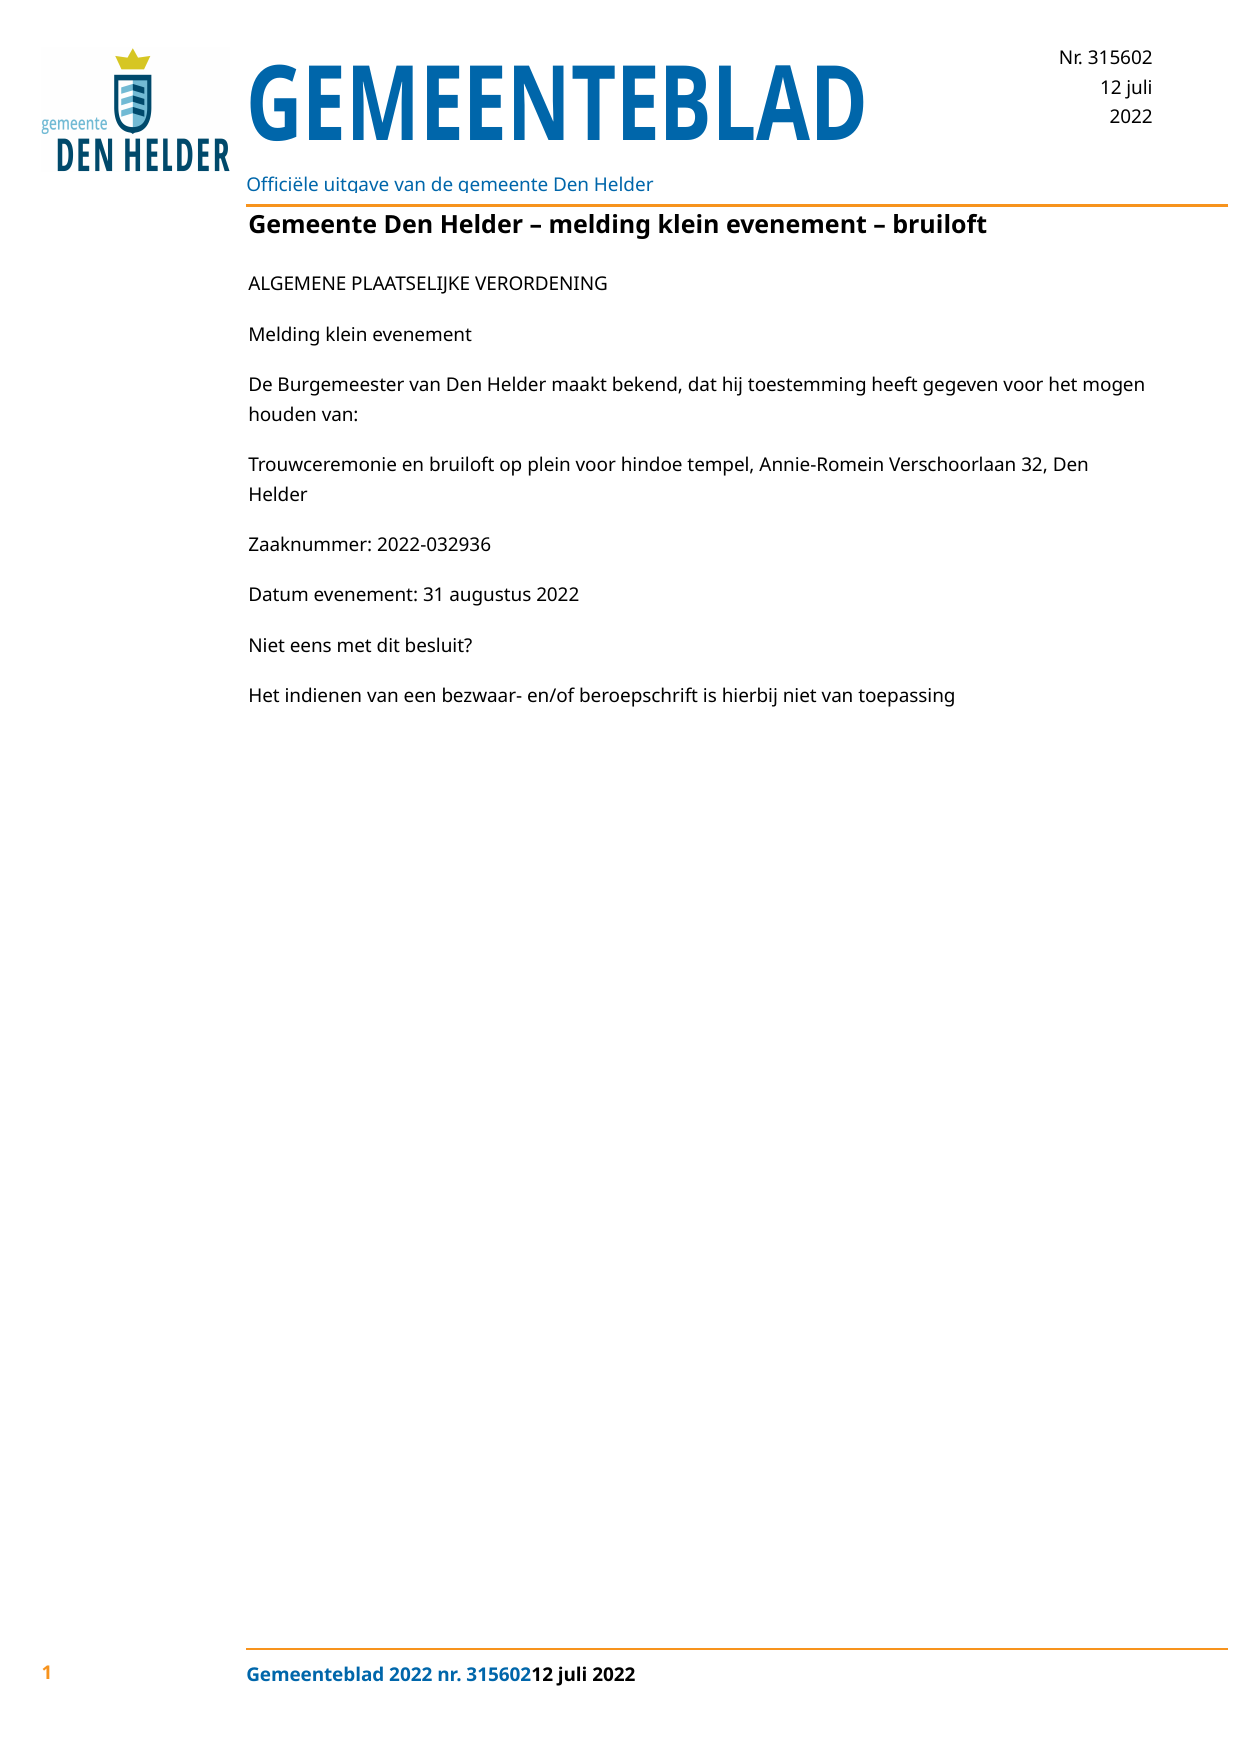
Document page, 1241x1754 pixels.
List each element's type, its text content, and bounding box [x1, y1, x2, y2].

text De Burgemeester van Den Helder maakt bekend, dat hij toestemming heeft gegeven voor het mogen houden van: [248, 371, 1152, 426]
text Melding klein evenement [248, 321, 1152, 346]
picture [63, 144, 68, 165]
picture [182, 144, 187, 165]
picture [130, 157, 135, 172]
text Datum evenement: 31 augustus 2022 [248, 582, 1152, 607]
text Gemeente Den Helder – melding klein evenement – bruiloft [248, 207, 1152, 241]
picture [100, 154, 106, 172]
text Niet eens met dit besluit? [248, 632, 1152, 658]
text Zaaknummer: 2022-032936 [248, 531, 1152, 557]
text ALGEMENE PLAATSELIJKE VERORDENING [248, 270, 1152, 296]
text Trouwceremonie en bruiloft op plein voor hindoe tempel, Annie-Romein Verschoorlaan 32, Den Helder [248, 451, 1152, 506]
text Het indienen van een bezwaar- en/of beroepschrift is hierbij niet van toepassing [248, 682, 1152, 708]
picture [41, 47, 231, 172]
picture [220, 160, 224, 172]
